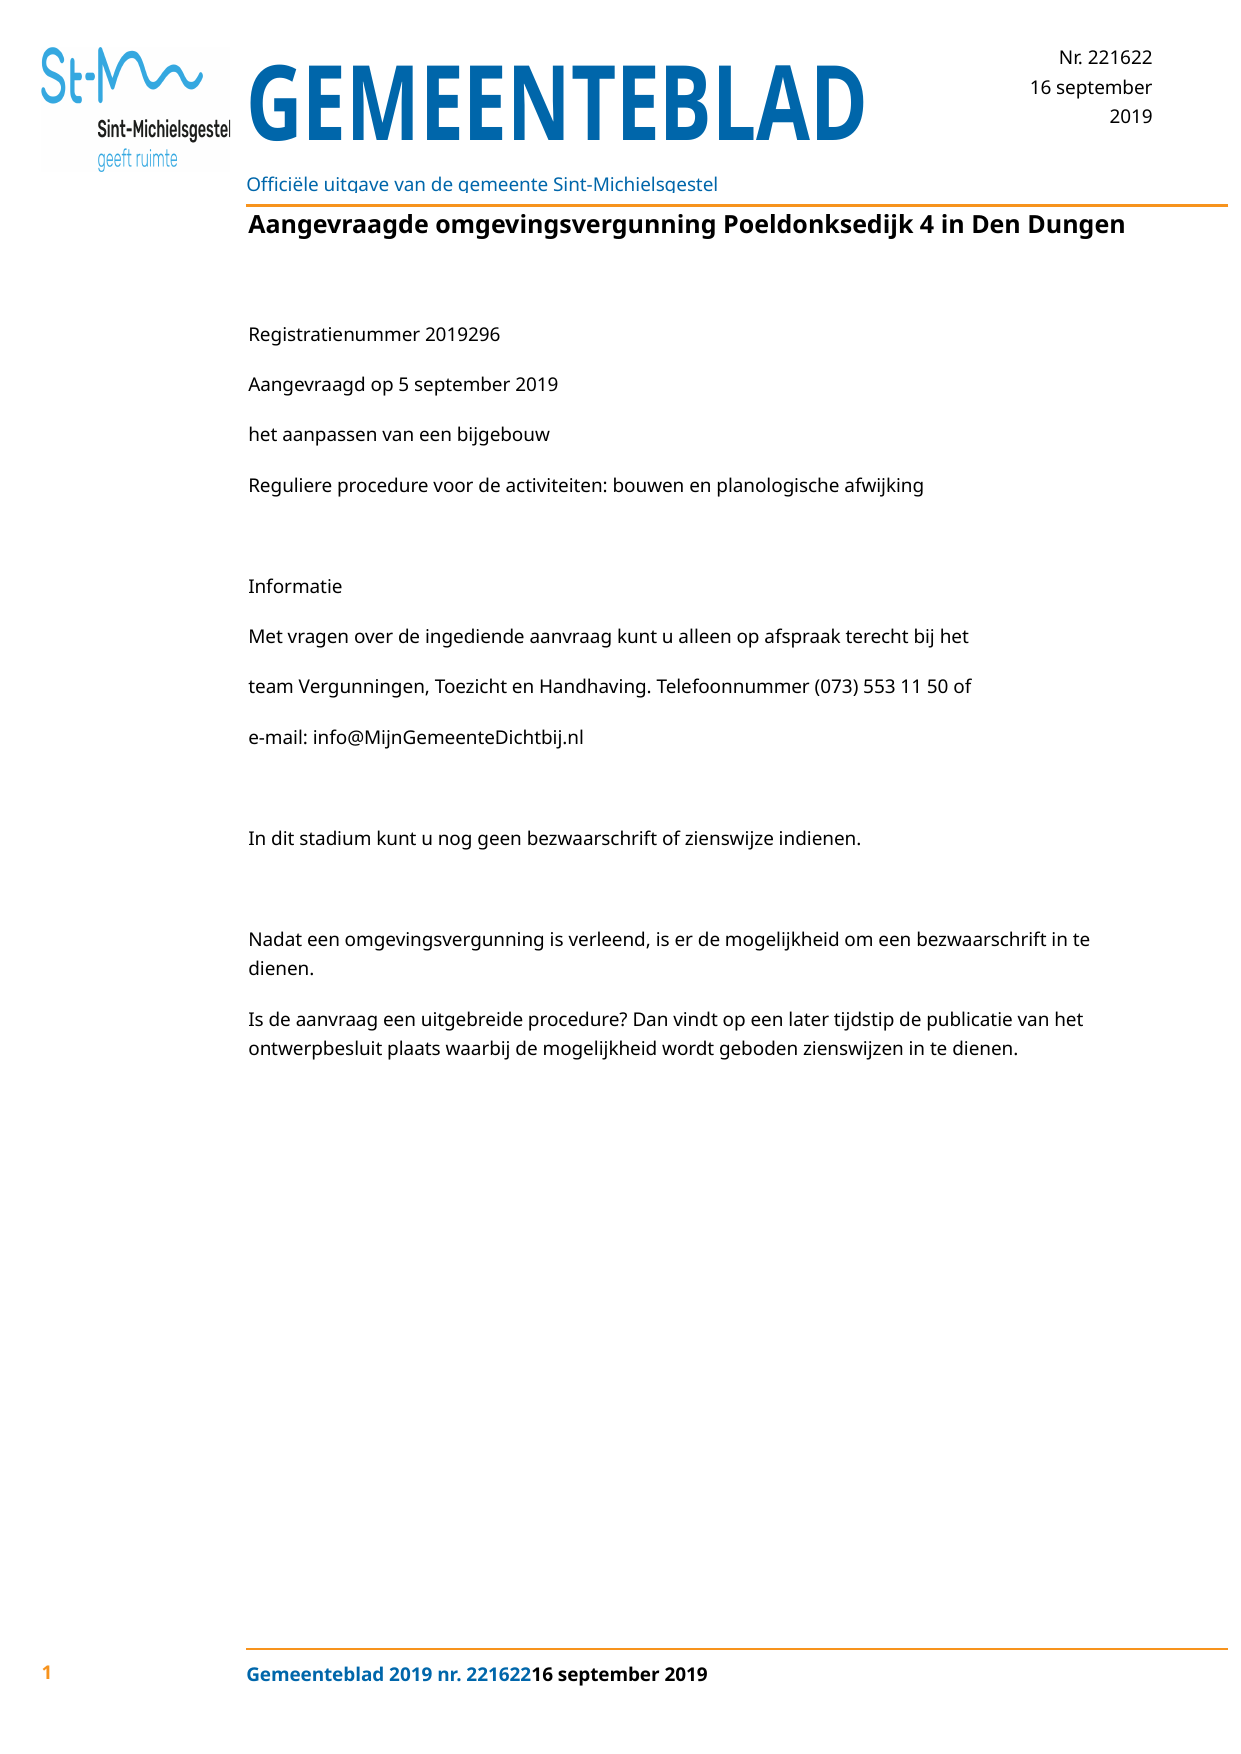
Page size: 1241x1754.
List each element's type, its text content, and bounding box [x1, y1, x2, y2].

text Registratienummer 2019296 [248, 321, 1152, 346]
text In dit stadium kunt u nog geen bezwaarschrift of zienswijze indienen. [248, 825, 1152, 851]
text team Vergunningen, Toezicht en Handhaving. Telefoonnummer (073) 553 11 50 of [248, 674, 1152, 699]
text Reguliere procedure voor de activiteiten: bouwen en planologische afwijking [248, 472, 1152, 498]
text Nadat een omgevingsvergunning is verleend, is er de mogelijkheid om een bezwaarschrift in te dienen. [248, 926, 1152, 981]
text Aangevraagd op 5 september 2019 [248, 371, 1152, 397]
text het aanpassen van een bijgebouw [248, 422, 1152, 447]
picture [41, 47, 231, 172]
text e-mail: info@MijnGemeenteDichtbij.nl [248, 724, 1152, 750]
text Met vragen over de ingediende aanvraag kunt u alleen op afspraak terecht bij het [248, 623, 1152, 649]
text Aangevraagde omgevingsvergunning Poeldonksedijk 4 in Den Dungen [248, 207, 1152, 241]
text Informatie [248, 573, 1152, 598]
text Is de aanvraag een uitgebreide procedure? Dan vindt op een later tijdstip de publicatie van het ontwerpbesluit plaats waarbij de mogelijkheid wordt geboden zienswijzen in te dienen. [248, 1006, 1152, 1061]
